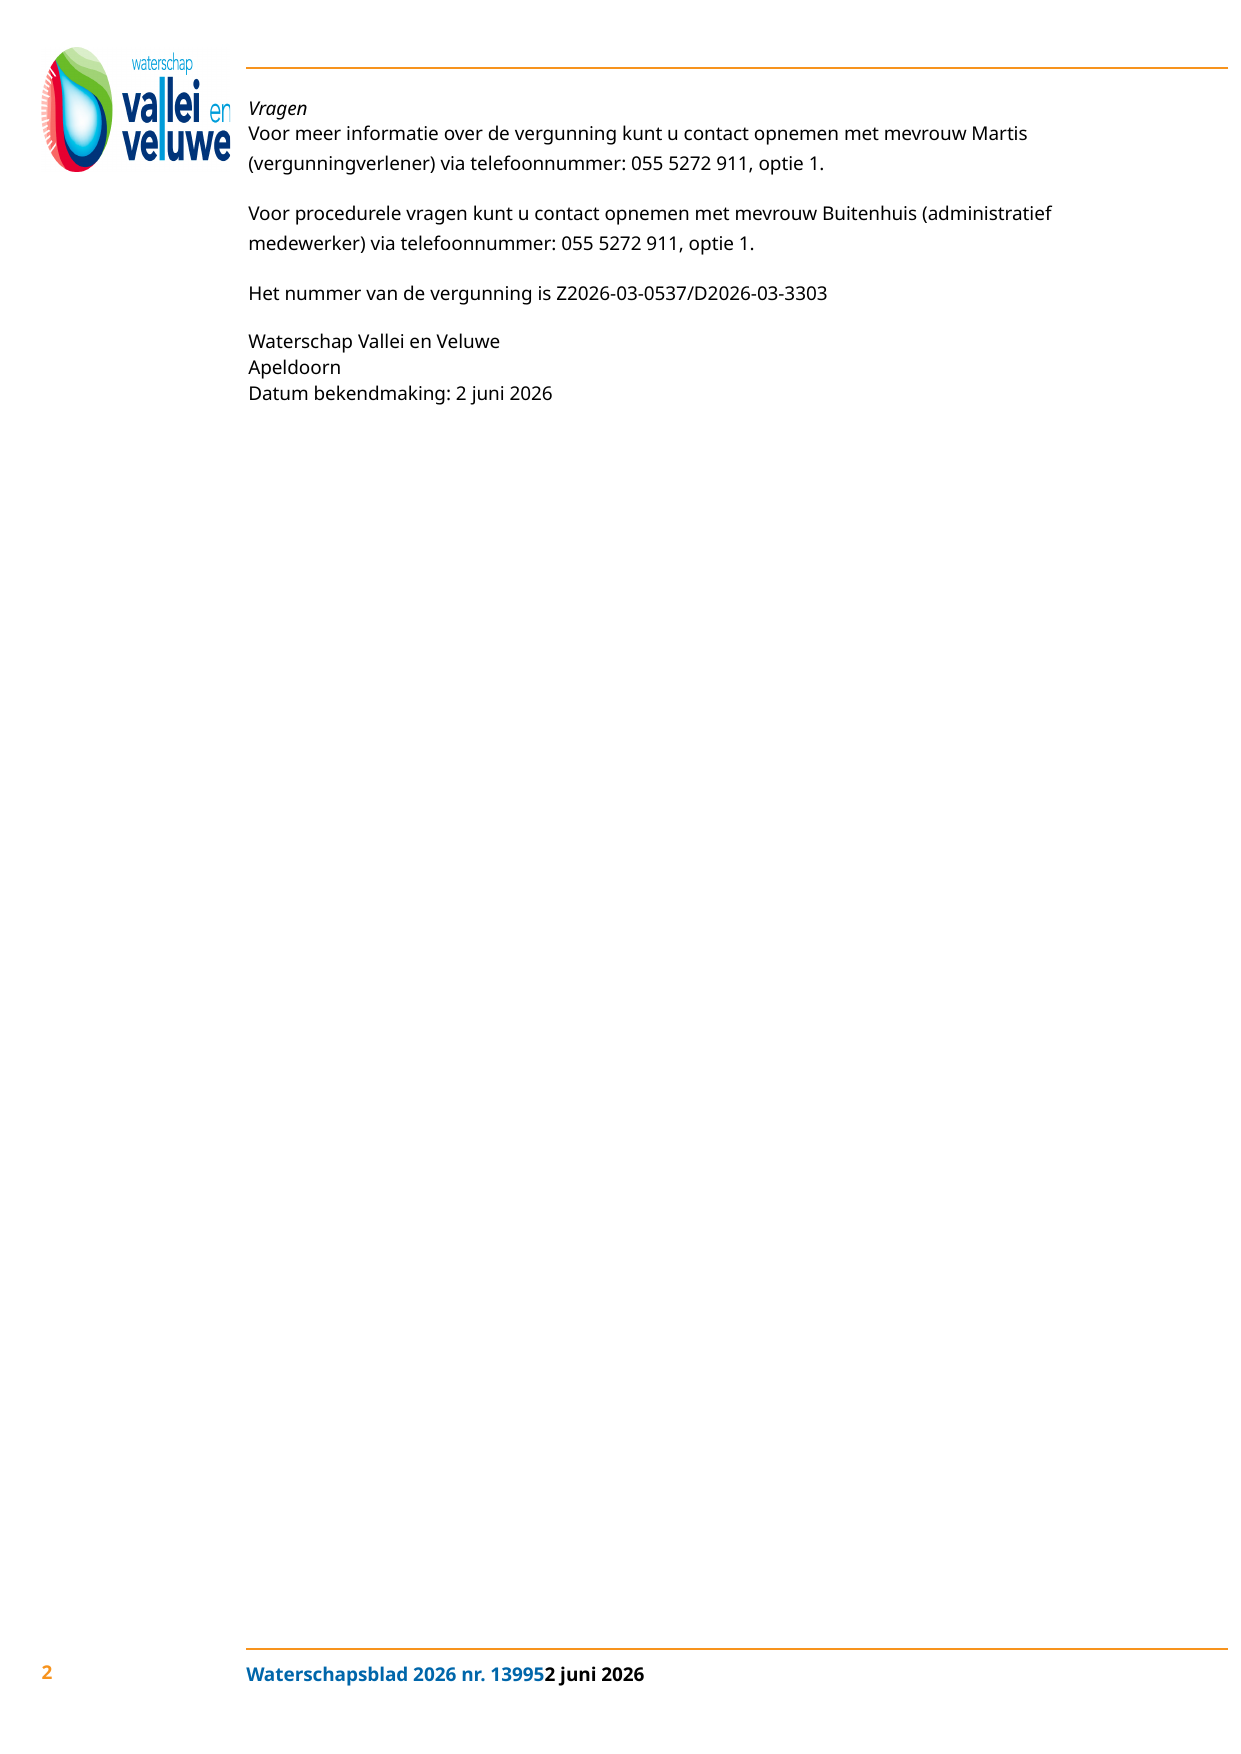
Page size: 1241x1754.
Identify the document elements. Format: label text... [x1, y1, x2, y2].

text Waterschap Vallei en Veluwe [248, 328, 1152, 354]
text Voor procedurele vragen kunt u contact opnemen met mevrouw Buitenhuis (administratief medewerker) via telefoonnummer: 055 5272 911, optie 1. [248, 201, 1152, 256]
text Het nummer van de vergunning is Z2026-03-0537/D2026-03-3303 [248, 281, 1152, 306]
text Datum bekendmaking: 2 juni 2026 [248, 380, 1152, 406]
text Vragen [248, 95, 1152, 121]
picture [41, 47, 231, 172]
text Voor meer informatie over de vergunning kunt u contact opnemen met mevrouw Martis (vergunningverlener) via telefoonnummer: 055 5272 911, optie 1. [248, 121, 1152, 176]
text Apeldoorn [248, 354, 1152, 380]
